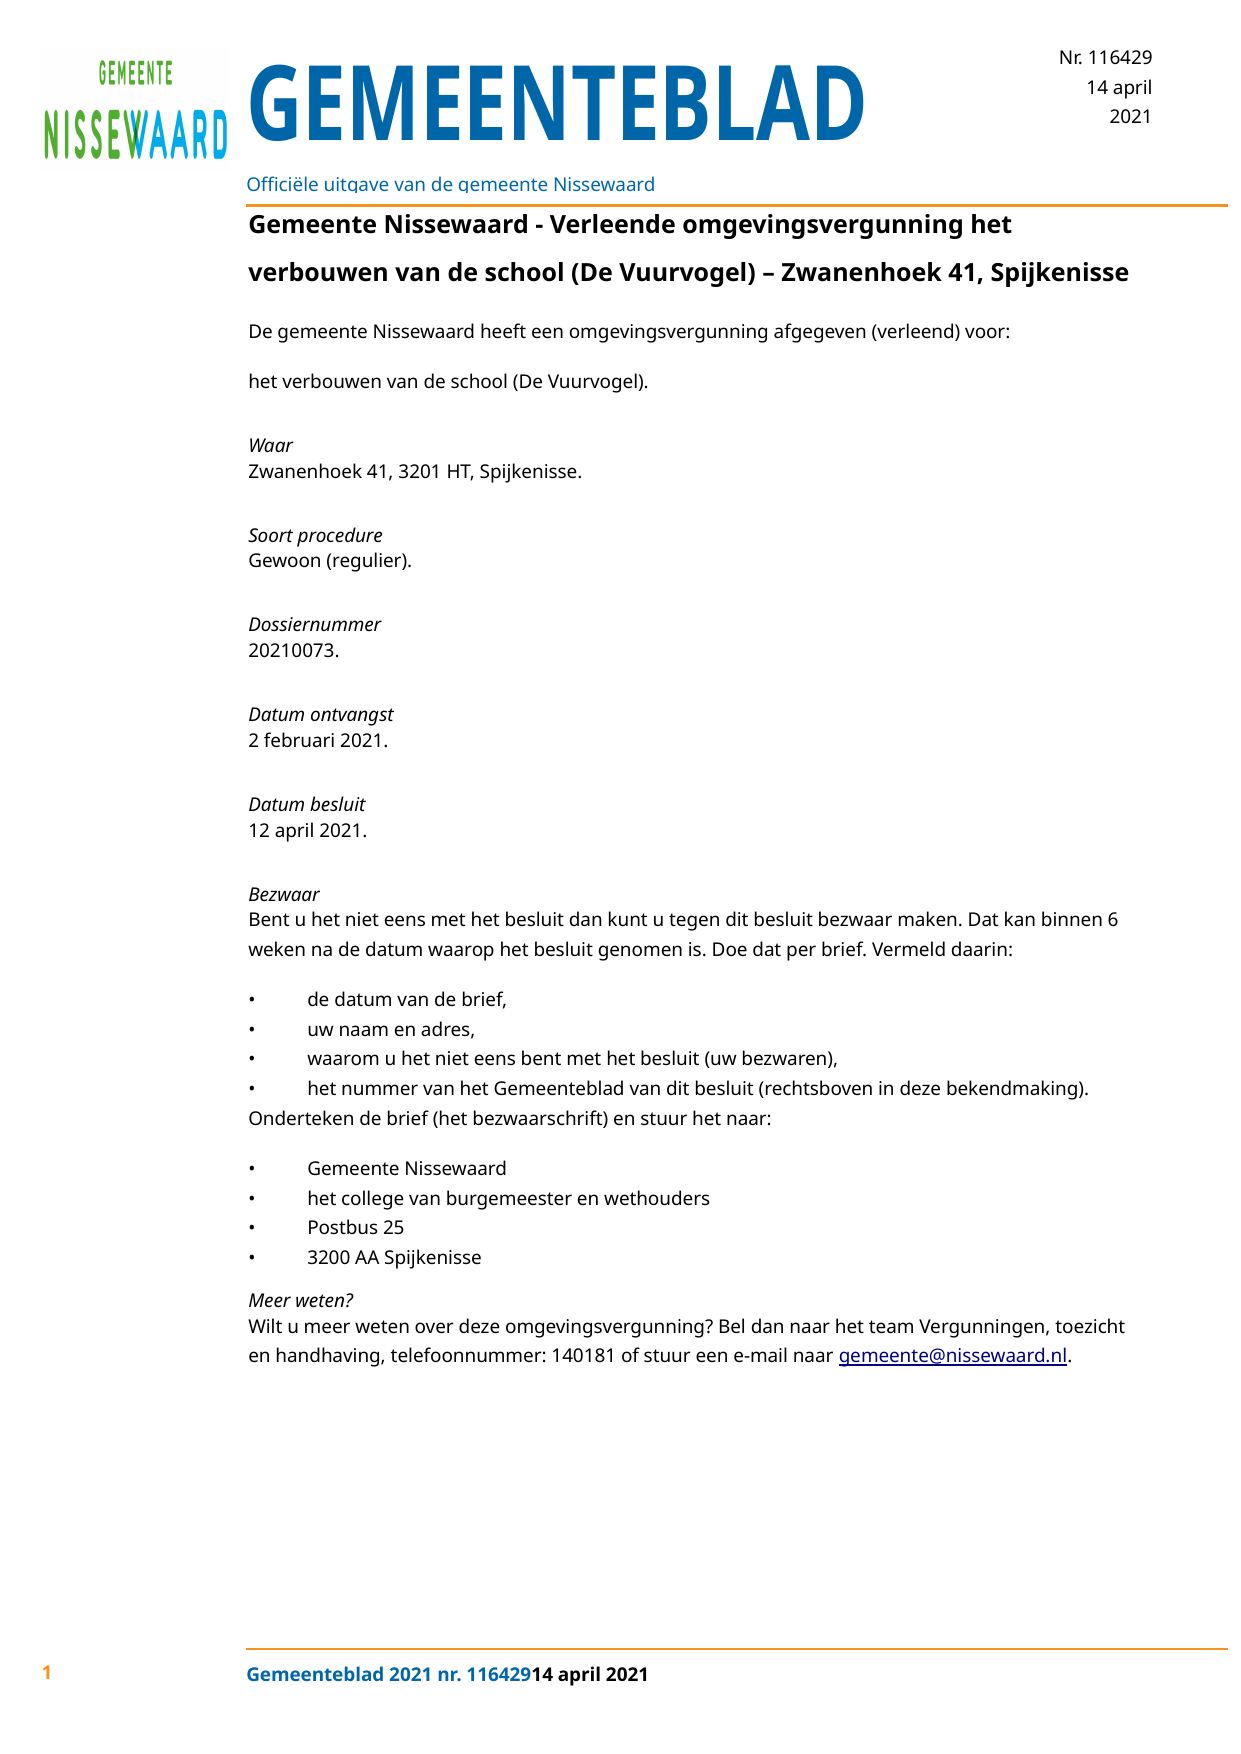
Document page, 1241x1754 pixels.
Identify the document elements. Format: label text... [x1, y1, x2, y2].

list waarom u het niet eens bent met het besluit (uw bezwaren), [248, 1046, 1152, 1071]
text Bent u het niet eens met het besluit dan kunt u tegen dit besluit bezwaar maken. Dat kan binnen 6 weken na de datum waarop het besluit genomen is. Doe dat per brief. Vermeld daarin: [248, 906, 1152, 962]
picture [41, 47, 231, 172]
text Waar [248, 432, 1152, 458]
text het verbouwen van de school (De Vuurvogel). [248, 368, 1152, 394]
text 12 april 2021. [248, 817, 1152, 842]
list Gemeente Nissewaard [248, 1155, 1152, 1181]
text 2 februari 2021. [248, 727, 1152, 753]
text Datum ontvangst [248, 701, 1152, 727]
text 20210073. [248, 637, 1152, 663]
list het nummer van het Gemeenteblad van dit besluit (rechtsboven in deze bekendmaking). [248, 1075, 1152, 1101]
text Zwanenhoek 41, 3201 HT, Spijkenisse. [248, 458, 1152, 484]
text Datum besluit [248, 791, 1152, 817]
text De gemeente Nissewaard heeft een omgevingsvergunning afgegeven (verleend) voor: [248, 318, 1152, 344]
list het college van burgemeester en wethouders [248, 1185, 1152, 1211]
list Postbus 25 [248, 1214, 1152, 1240]
text Meer weten? [248, 1287, 1152, 1313]
text Dossiernummer [248, 612, 1152, 637]
list 3200 AA Spijkenisse [248, 1244, 1152, 1270]
text Bezwaar [248, 881, 1152, 906]
list de datum van de brief, [248, 986, 1152, 1012]
list uw naam en adres, [248, 1016, 1152, 1042]
text Gemeente Nissewaard - Verleende omgevingsvergunning het verbouwen van de school (De Vuurvogel) – Zwanenhoek 41, Spijkenisse [248, 207, 1152, 288]
text Onderteken de brief (het bezwaarschrift) en stuur het naar: [248, 1105, 1152, 1131]
text Gewoon (regulier). [248, 548, 1152, 573]
text Wilt u meer weten over deze omgevingsvergunning? Bel dan naar het team Vergunningen, toezicht en handhaving, telefoonnummer: 140181 of stuur een e-mail naar gemeente@nissewaard.nl. [248, 1313, 1152, 1368]
text Soort procedure [248, 522, 1152, 548]
